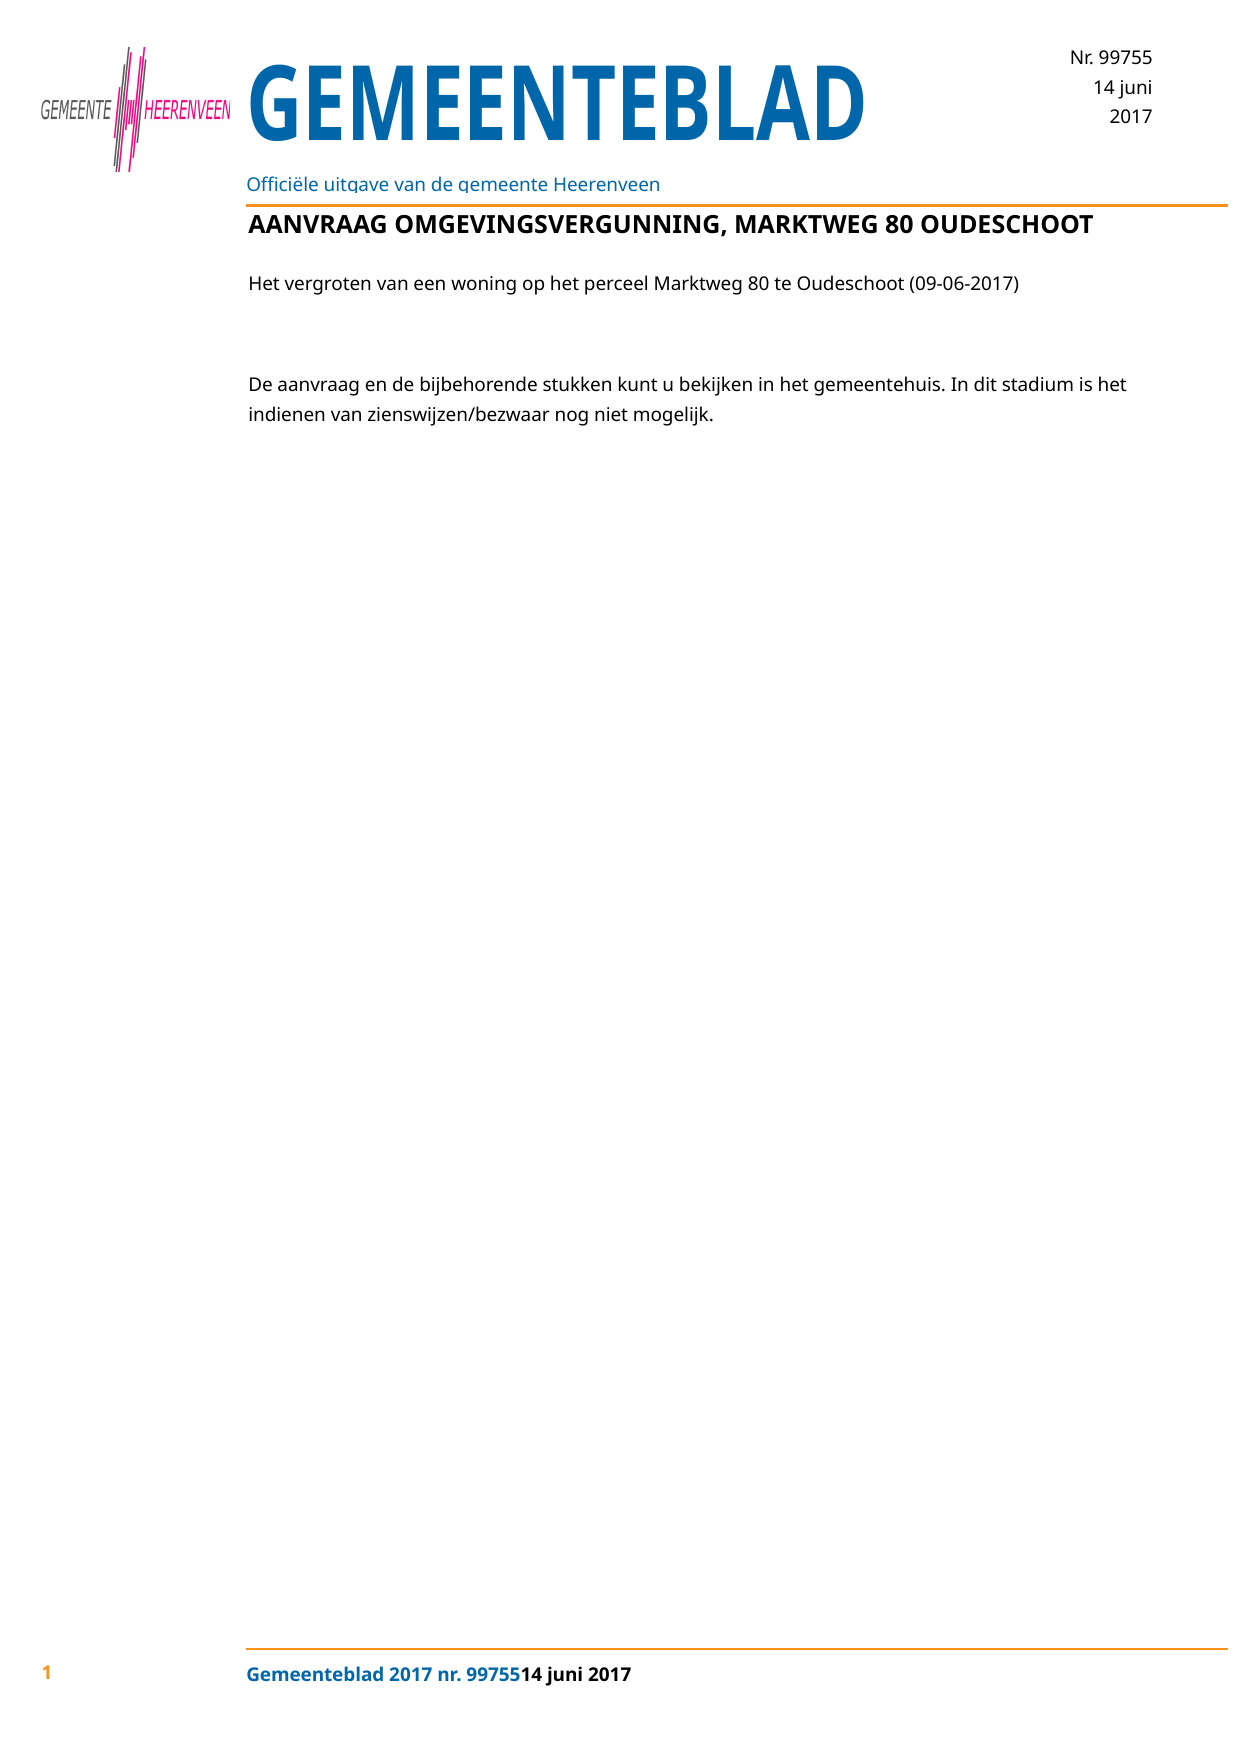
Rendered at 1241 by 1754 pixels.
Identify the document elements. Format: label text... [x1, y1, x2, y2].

text Het vergroten van een woning op het perceel Marktweg 80 te Oudeschoot (09-06-2017) [248, 270, 1152, 296]
text AANVRAAG OMGEVINGSVERGUNNING, MARKTWEG 80 OUDESCHOOT [248, 207, 1152, 241]
picture [41, 47, 231, 172]
text De aanvraag en de bijbehorende stukken kunt u bekijken in het gemeentehuis. In dit stadium is het indienen van zienswijzen/bezwaar nog niet mogelijk. [248, 371, 1152, 426]
